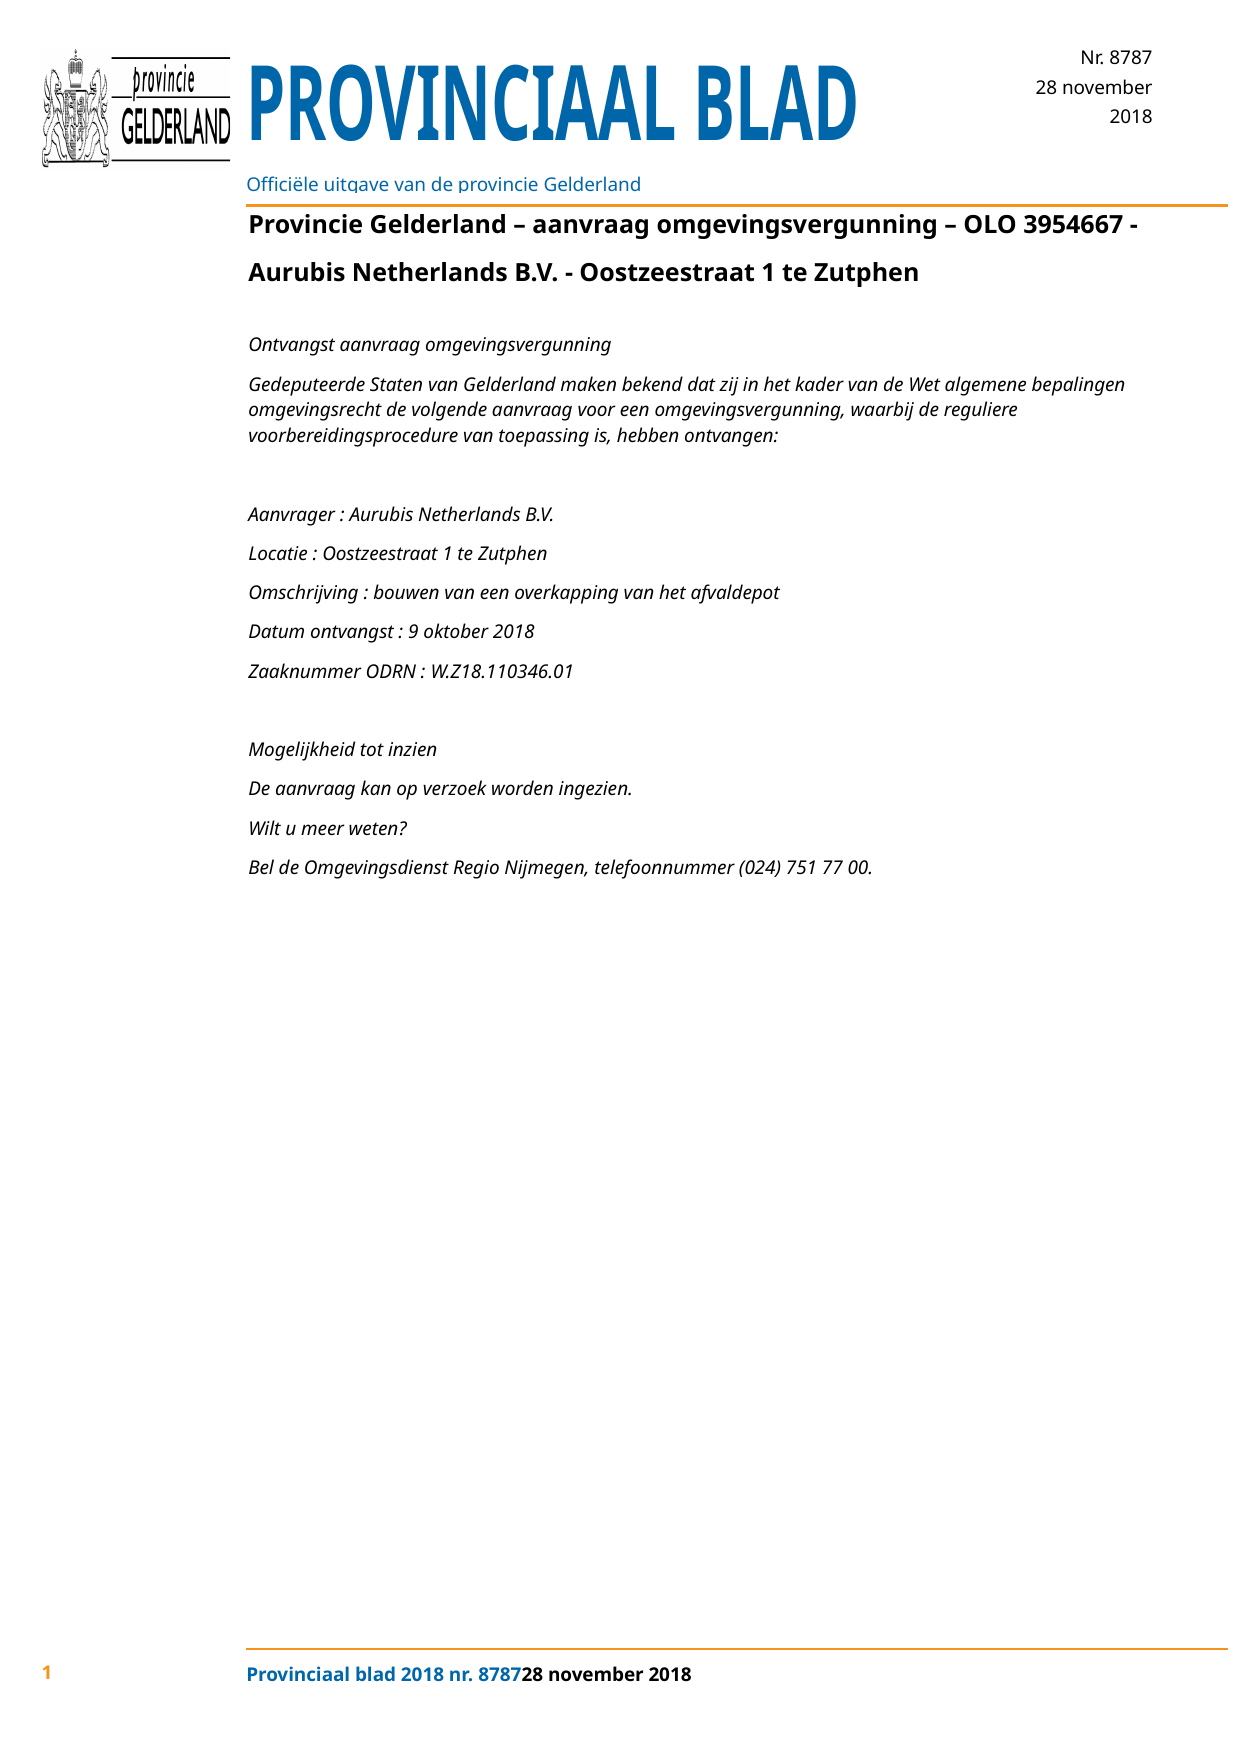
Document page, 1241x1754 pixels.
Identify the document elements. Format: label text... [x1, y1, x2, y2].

text Gedeputeerde Staten van Gelderland maken bekend dat zij in het kader van de Wet algemene bepalingen omgevingsrecht de volgende aanvraag voor een omgevingsvergunning, waarbij de reguliere voorbereidingsprocedure van toepassing is, hebben ontvangen: [248, 371, 1152, 448]
text Wilt u meer weten? [248, 815, 1152, 841]
text Zaaknummer ODRN : W.Z18.110346.01 [248, 658, 1152, 683]
text Omschrijving : bouwen van een overkapping van het afvaldepot [248, 579, 1152, 605]
text Bel de Omgevingsdienst Regio Nijmegen, telefoonnummer (024) 751 77 00. [248, 854, 1152, 880]
text De aanvraag kan op verzoek worden ingezien. [248, 776, 1152, 801]
text Locatie : Oostzeestraat 1 te Zutphen [248, 540, 1152, 566]
text Provincie Gelderland – aanvraag omgevingsvergunning – OLO 3954667 - Aurubis Netherlands B.V. - Oostzeestraat 1 te Zutphen [248, 207, 1152, 288]
text Ontvangst aanvraag omgevingsvergunning [248, 331, 1152, 357]
text Mogelijkheid tot inzien [248, 736, 1152, 762]
text Datum ontvangst : 9 oktober 2018 [248, 618, 1152, 644]
text Aanvrager : Aurubis Netherlands B.V. [248, 501, 1152, 526]
picture [41, 47, 231, 172]
